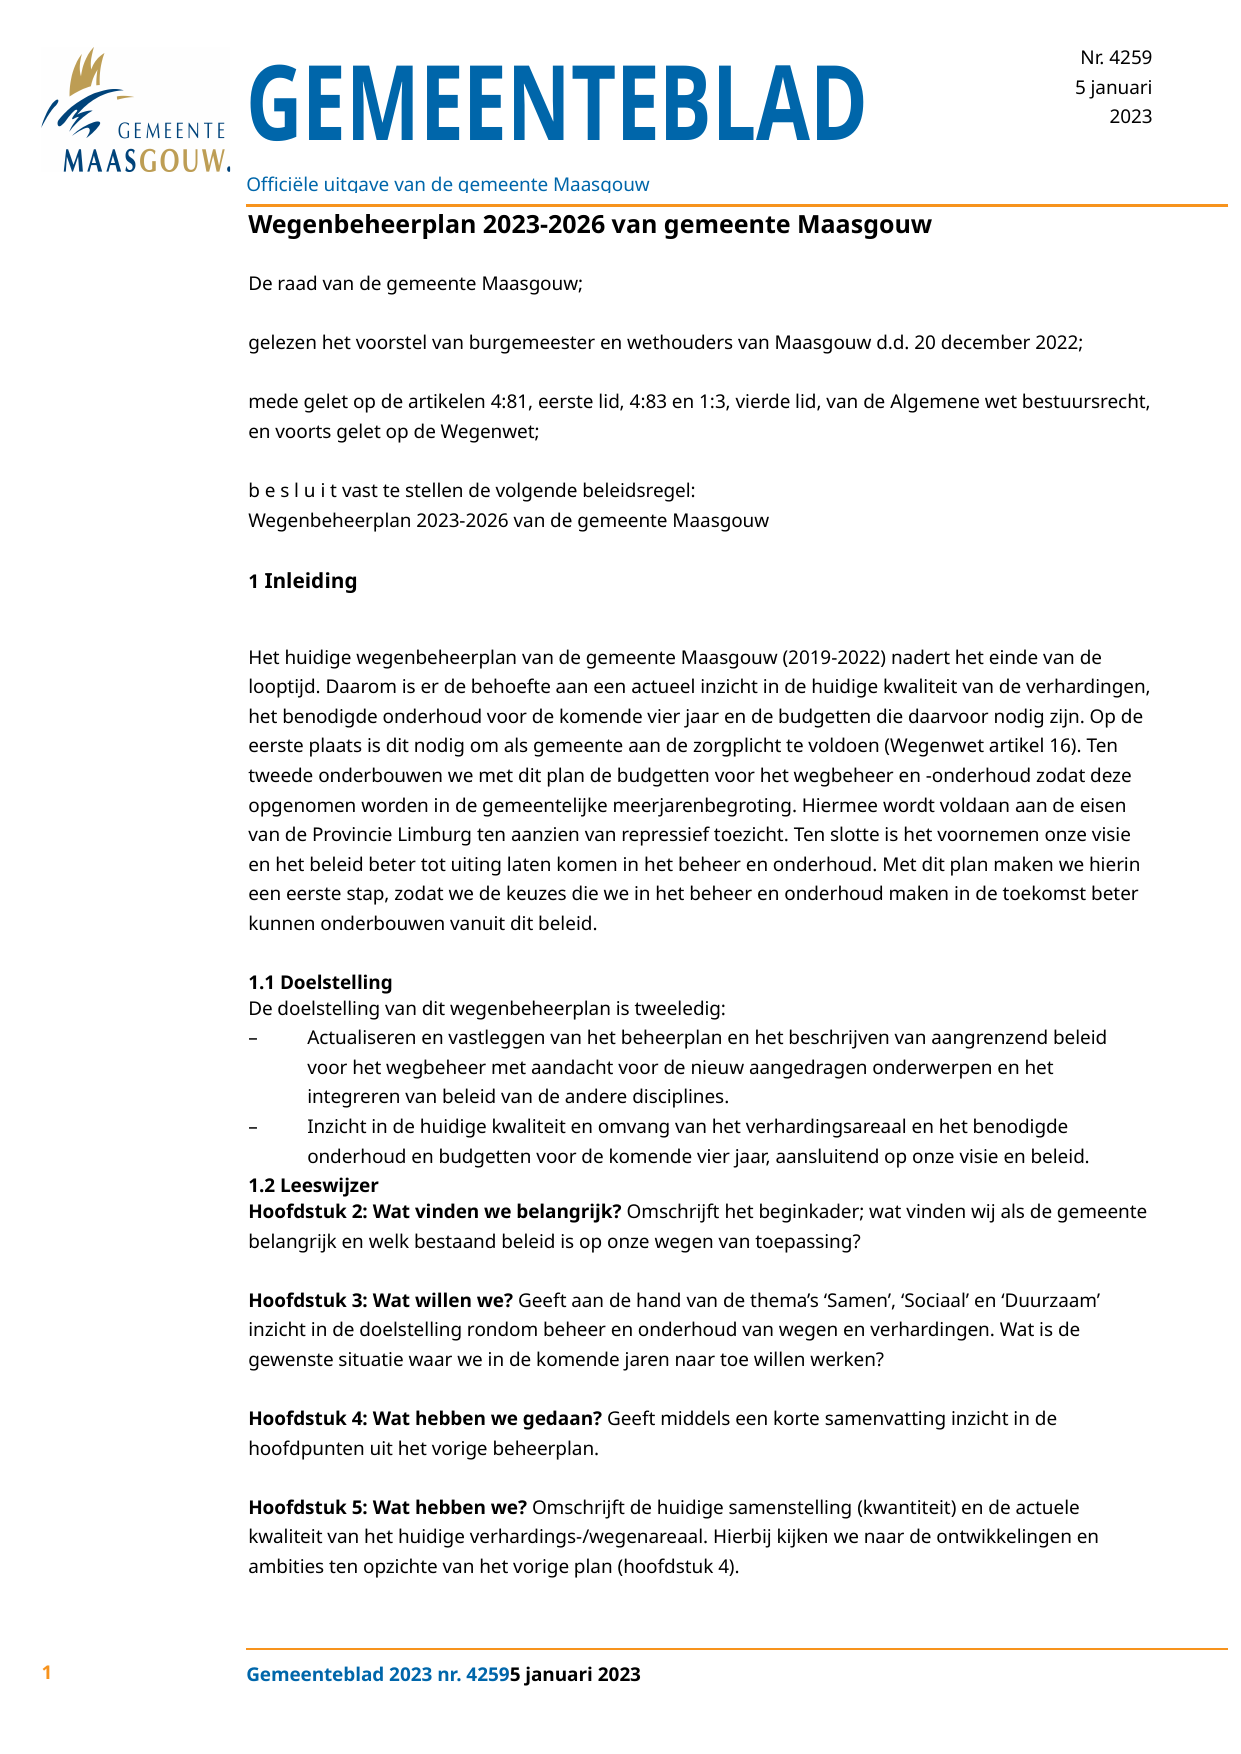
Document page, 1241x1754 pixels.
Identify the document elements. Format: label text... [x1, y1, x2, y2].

text Wegenbeheerplan 2023-2026 van gemeente Maasgouw [248, 207, 1152, 241]
text 1.1 Doelstelling [248, 969, 1152, 995]
text Hoofdstuk 3: Wat willen we? Geeft aan de hand van de thema’s ‘Samen’, ‘Sociaal’ en ‘Duurzaam’ inzicht in de doelstelling rondom beheer en onderhoud van wegen en verhardingen. Wat is de gewenste situatie waar we in de komende jaren naar toe willen werken? [248, 1287, 1152, 1372]
text gelezen het voorstel van burgemeester en wethouders van Maasgouw d.d. 20 december 2022; [248, 329, 1152, 355]
picture [41, 47, 231, 172]
text mede gelet op de artikelen 4:81, eerste lid, 4:83 en 1:3, vierde lid, van de Algemene wet bestuursrecht, en voorts gelet op de Wegenwet; [248, 389, 1152, 444]
list Inzicht in de huidige kwaliteit en omvang van het verhardingsareaal en het benodigde onderhoud en budgetten voor de komende vier jaar, aansluitend op onze visie en beleid. [248, 1113, 1152, 1169]
text Hoofdstuk 2: Wat vinden we belangrijk? Omschrijft het beginkader; wat vinden wij als de gemeente belangrijk en welk bestaand beleid is op onze wegen van toepassing? [248, 1198, 1152, 1253]
text 1.2 Leeswijzer [248, 1172, 1152, 1198]
text Het huidige wegenbeheerplan van de gemeente Maasgouw (2019-2022) nadert het einde van de looptijd. Daarom is er de behoefte aan een actueel inzicht in de huidige kwaliteit van de verhardingen, het benodigde onderhoud voor de komende vier jaar en de budgetten die daarvoor nodig zijn. Op de eerste plaats is dit nodig om als gemeente aan de zorgplicht te voldoen (Wegenwet artikel 16). Ten tweede onderbouwen we met dit plan de budgetten voor het wegbeheer en -onderhoud zodat deze opgenomen worden in de gemeentelijke meerjarenbegroting. Hiermee wordt voldaan aan de eisen van de Provincie Limburg ten aanzien van repressief toezicht. Ten slotte is het voornemen onze visie en het beleid beter tot uiting laten komen in het beheer en onderhoud. Met dit plan maken we hierin een eerste stap, zodat we de keuzes die we in het beheer en onderhoud maken in de toekomst beter kunnen onderbouwen vanuit dit beleid. [248, 644, 1152, 936]
list Actualiseren en vastleggen van het beheerplan en het beschrijven van aangrenzend beleid voor het wegbeheer met aandacht voor de nieuw aangedragen onderwerpen en het integreren van beleid van de andere disciplines. [248, 1024, 1152, 1109]
text Hoofdstuk 5: Wat hebben we? Omschrijft de huidige samenstelling (kwantiteit) en de actuele kwaliteit van het huidige verhardings-/wegenareaal. Hierbij kijken we naar de ontwikkelingen en ambities ten opzichte van het vorige plan (hoofdstuk 4). [248, 1494, 1152, 1579]
text b e s l u i t vast te stellen de volgende beleidsregel: [248, 477, 1152, 503]
text Hoofdstuk 4: Wat hebben we gedaan? Geeft middels een korte samenvatting inzicht in de hoofdpunten uit het vorige beheerplan. [248, 1405, 1152, 1461]
text Wegenbeheerplan 2023-2026 van de gemeente Maasgouw [248, 507, 1152, 533]
text 1 Inleiding [248, 566, 1152, 594]
text De doelstelling van dit wegenbeheerplan is tweeledig: [248, 995, 1152, 1021]
text De raad van de gemeente Maasgouw; [248, 270, 1152, 296]
